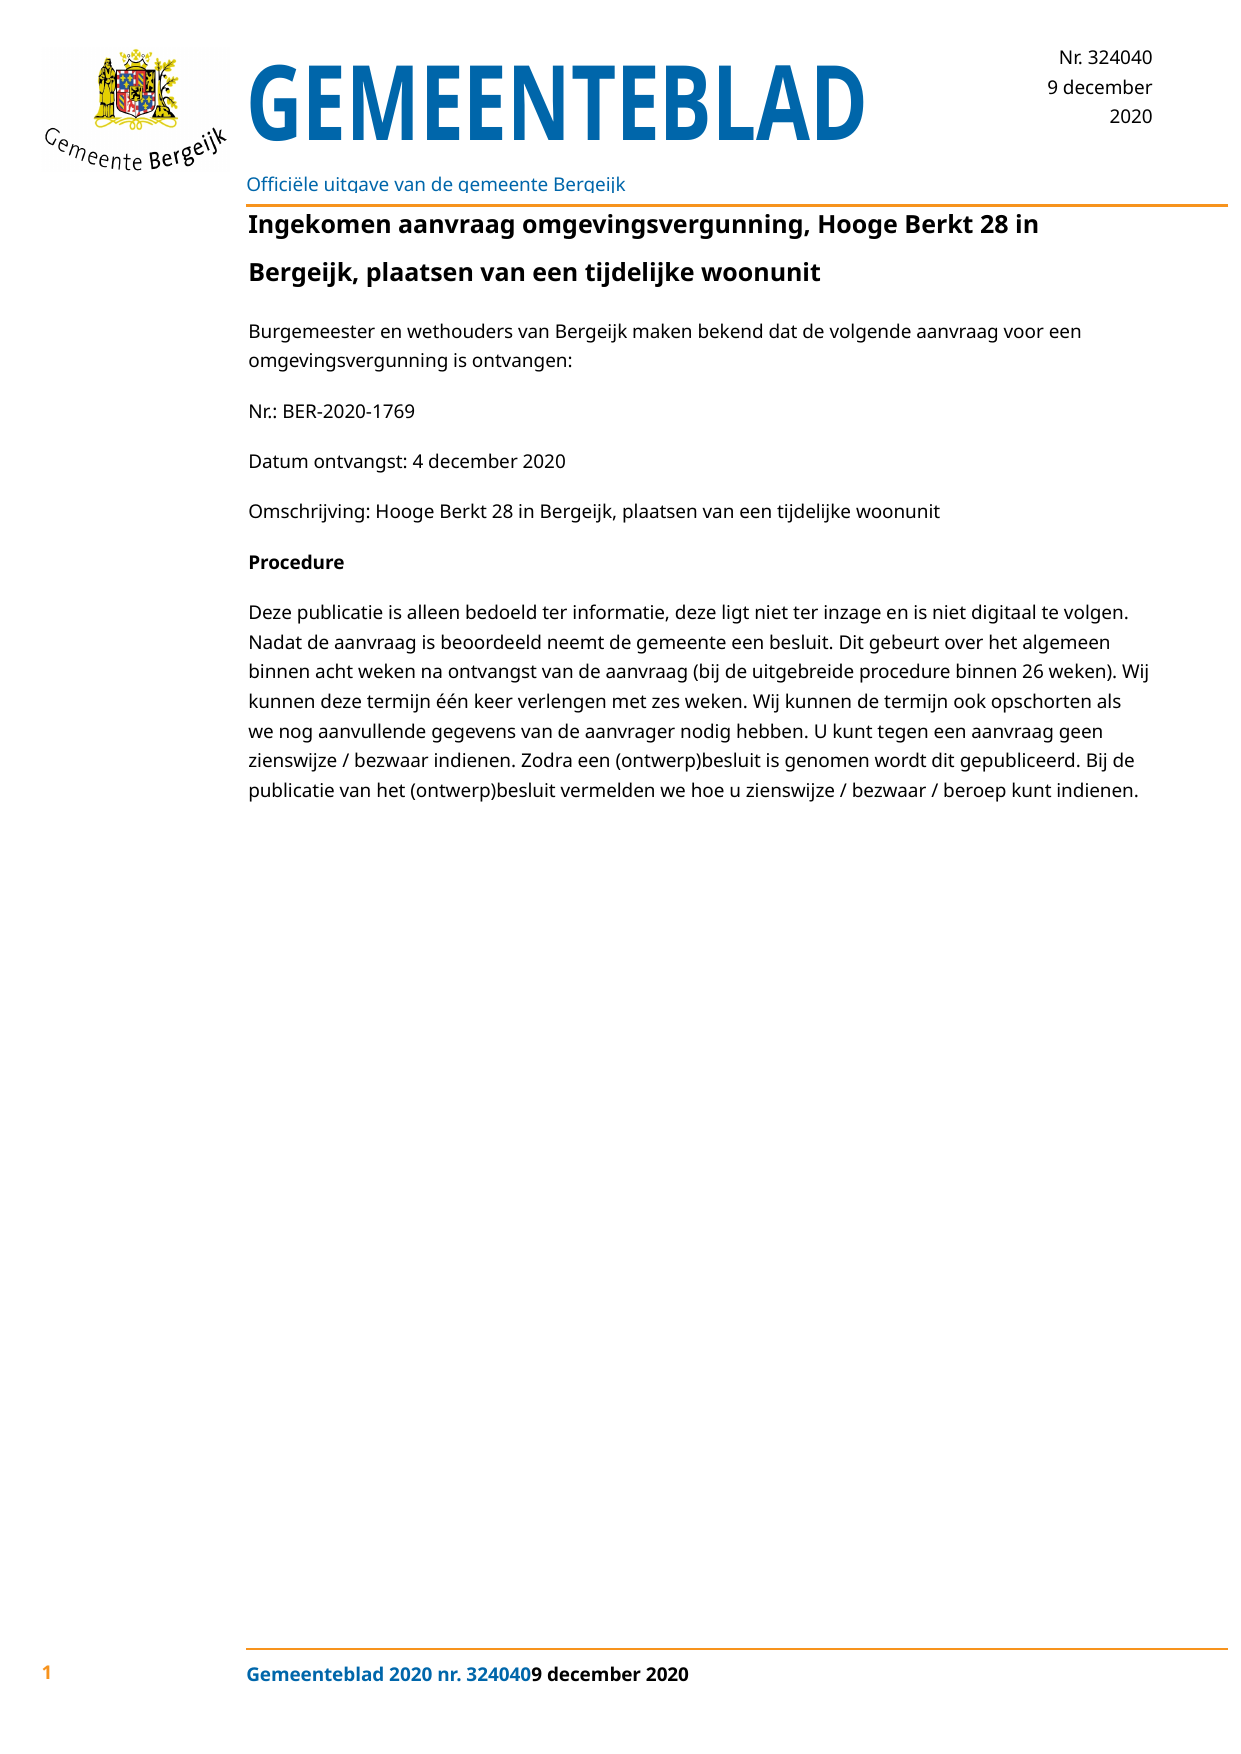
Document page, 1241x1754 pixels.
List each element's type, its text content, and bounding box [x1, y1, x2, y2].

text Omschrijving: Hooge Berkt 28 in Bergeijk, plaatsen van een tijdelijke woonunit [248, 499, 1152, 524]
picture [41, 47, 231, 172]
text Burgemeester en wethouders van Bergeijk maken bekend dat de volgende aanvraag voor een omgevingsvergunning is ontvangen: [248, 318, 1152, 373]
text Nr.: BER-2020-1769 [248, 398, 1152, 424]
text Datum ontvangst: 4 december 2020 [248, 448, 1152, 474]
text Procedure [248, 549, 1152, 575]
text Deze publicatie is alleen bedoeld ter informatie, deze ligt niet ter inzage en is niet digitaal te volgen. Nadat de aanvraag is beoordeeld neemt de gemeente een besluit. Dit gebeurt over het algemeen binnen acht weken na ontvangst van de aanvraag (bij de uitgebreide procedure binnen 26 weken). Wij kunnen deze termijn één keer verlengen met zes weken. Wij kunnen de termijn ook opschorten als we nog aanvullende gegevens van de aanvrager nodig hebben. U kunt tegen een aanvraag geen zienswijze / bezwaar indienen. Zodra een (ontwerp)besluit is genomen wordt dit gepubliceerd. Bij de publicatie van het (ontwerp)besluit vermelden we hoe u zienswijze / bezwaar / beroep kunt indienen. [248, 599, 1152, 803]
text Ingekomen aanvraag omgevingsvergunning, Hooge Berkt 28 in Bergeijk, plaatsen van een tijdelijke woonunit [248, 207, 1152, 288]
